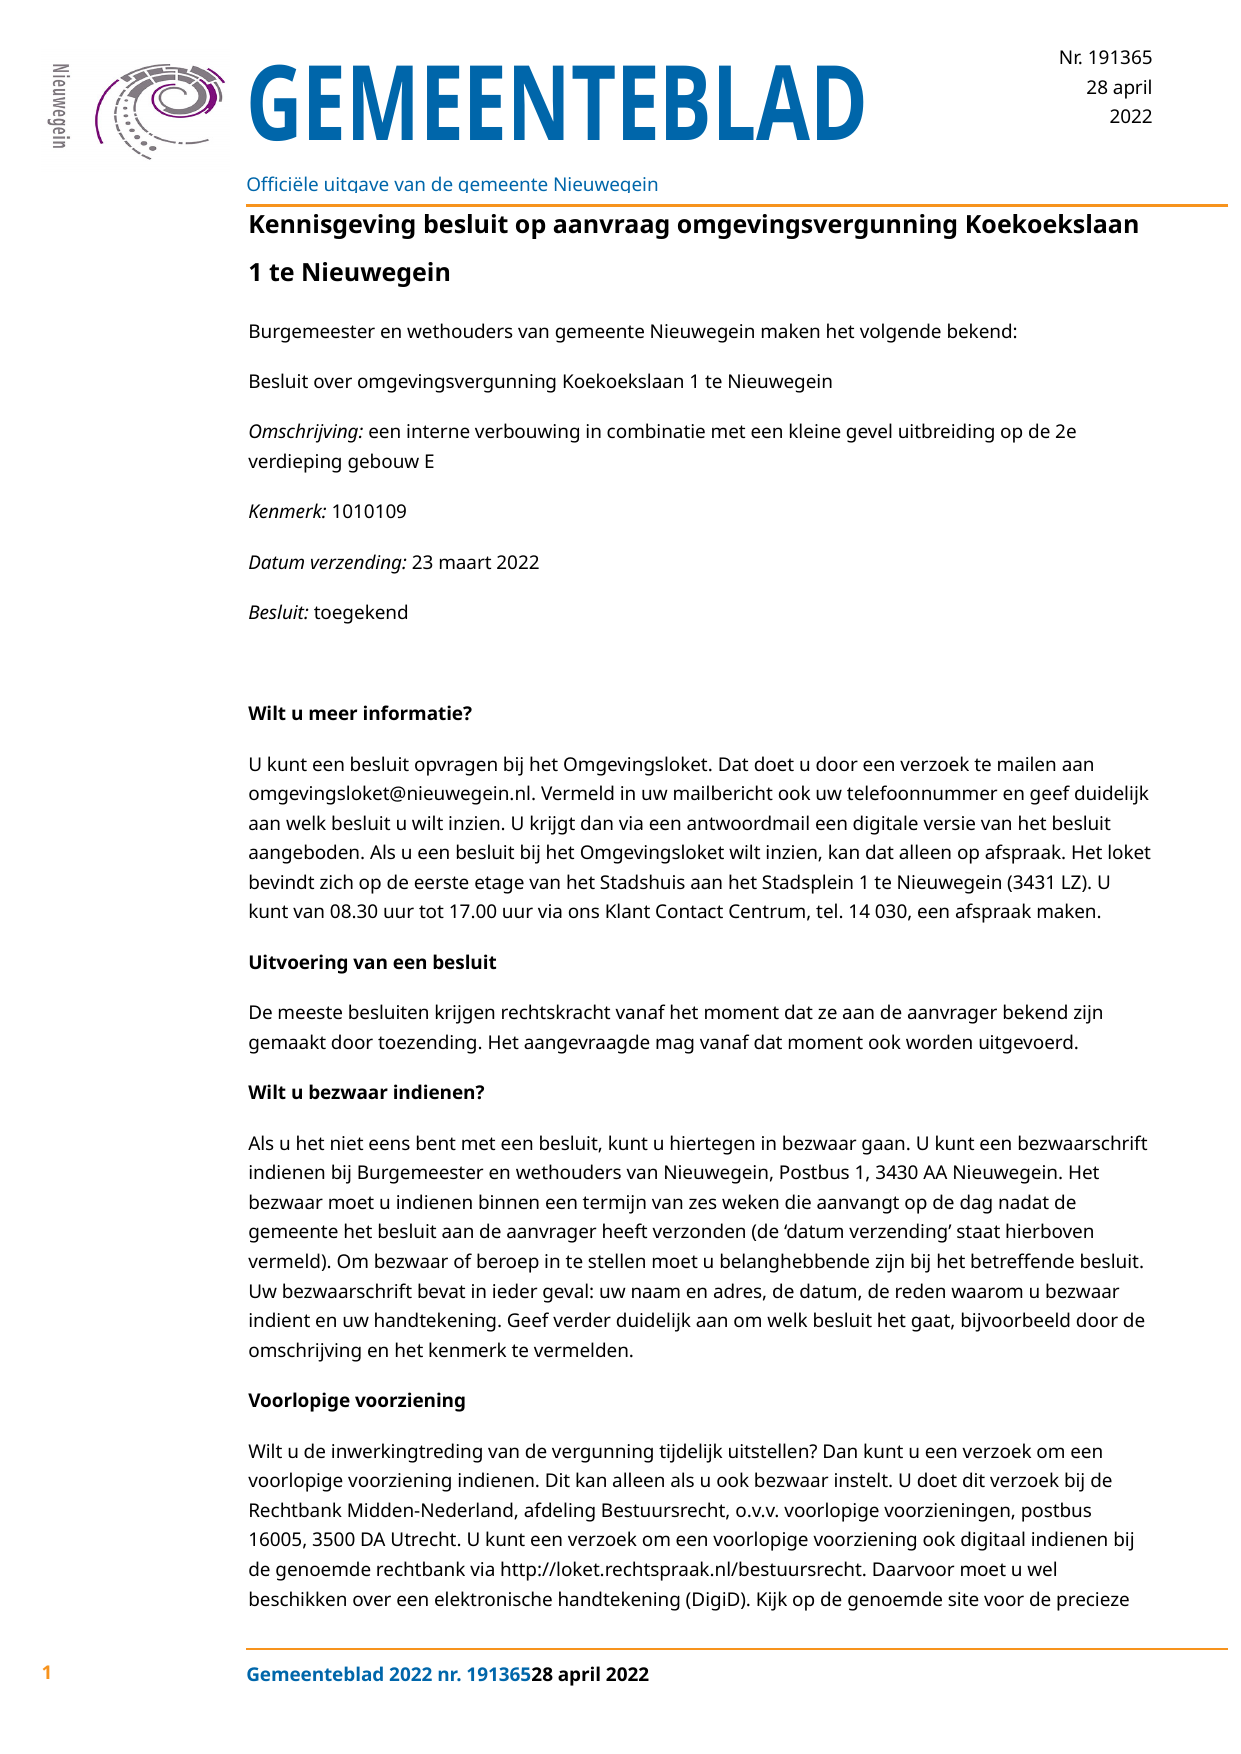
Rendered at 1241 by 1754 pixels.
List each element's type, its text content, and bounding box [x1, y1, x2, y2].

text Datum verzending: 23 maart 2022 [248, 549, 1152, 575]
text Kennisgeving besluit op aanvraag omgevingsvergunning Koekoekslaan 1 te Nieuwegein [248, 207, 1152, 288]
text Als u het niet eens bent met een besluit, kunt u hiertegen in bezwaar gaan. U kunt een bezwaarschrift indienen bij Burgemeester en wethouders van Nieuwegein, Postbus 1, 3430 AA Nieuwegein. Het bezwaar moet u indienen binnen een termijn van zes weken die aanvangt op de dag nadat de gemeente het besluit aan de aanvrager heeft verzonden (de ‘datum verzending’ staat hierboven vermeld). Om bezwaar of beroep in te stellen moet u belanghebbende zijn bij het betreffende besluit. Uw bezwaarschrift bevat in ieder geval: uw naam en adres, de datum, de reden waarom u bezwaar indient en uw handtekening. Geef verder duidelijk aan om welk besluit het gaat, bijvoorbeeld door de omschrijving en het kenmerk te vermelden. [248, 1130, 1152, 1363]
text De meeste besluiten krijgen rechtskracht vanaf het moment dat ze aan de aanvrager bekend zijn gemaakt door toezending. Het aangevraagde mag vanaf dat moment ook worden uitgevoerd. [248, 999, 1152, 1055]
text Wilt u meer informatie? [248, 700, 1152, 726]
text Wilt u bezwaar indienen? [248, 1079, 1152, 1105]
text Uitvoering van een besluit [248, 949, 1152, 975]
text Voorlopige voorziening [248, 1387, 1152, 1413]
text Besluit over omgevingsvergunning Koekoekslaan 1 te Nieuwegein [248, 368, 1152, 394]
text Besluit: toegekend [248, 599, 1152, 625]
text U kunt een besluit opvragen bij het Omgevingsloket. Dat doet u door een verzoek te mailen aan omgevingsloket@nieuwegein.nl. Vermeld in uw mailbericht ook uw telefoonnummer en geef duidelijk aan welk besluit u wilt inzien. U krijgt dan via een antwoordmail een digitale versie van het besluit aangeboden. Als u een besluit bij het Omgevingsloket wilt inzien, kan dat alleen op afspraak. Het loket bevindt zich op de eerste etage van het Stadshuis aan het Stadsplein 1 te Nieuwegein (3431 LZ). U kunt van 08.30 uur tot 17.00 uur via ons Klant Contact Centrum, tel. 14 030, een afspraak maken. [248, 751, 1152, 924]
text Kenmerk: 1010109 [248, 499, 1152, 524]
text Wilt u de inwerkingtreding van de vergunning tijdelijk uitstellen? Dan kunt u een verzoek om een voorlopige voorziening indienen. Dit kan alleen als u ook bezwaar instelt. U doet dit verzoek bij de Rechtbank Midden-Nederland, afdeling Bestuursrecht, o.v.v. voorlopige voorzieningen, postbus 16005, 3500 DA Utrecht. U kunt een verzoek om een voorlopige voorziening ook digitaal indienen bij de genoemde rechtbank via http://loket.rechtspraak.nl/bestuursrecht. Daarvoor moet u wel beschikken over een elektronische handtekening (DigiD). Kijk op de genoemde site voor de precieze [248, 1438, 1152, 1612]
text Burgemeester en wethouders van gemeente Nieuwegein maken het volgende bekend: [248, 318, 1152, 344]
text Omschrijving: een interne verbouwing in combinatie met een kleine gevel uitbreiding op de 2e verdieping gebouw E [248, 419, 1152, 474]
picture [41, 47, 231, 172]
